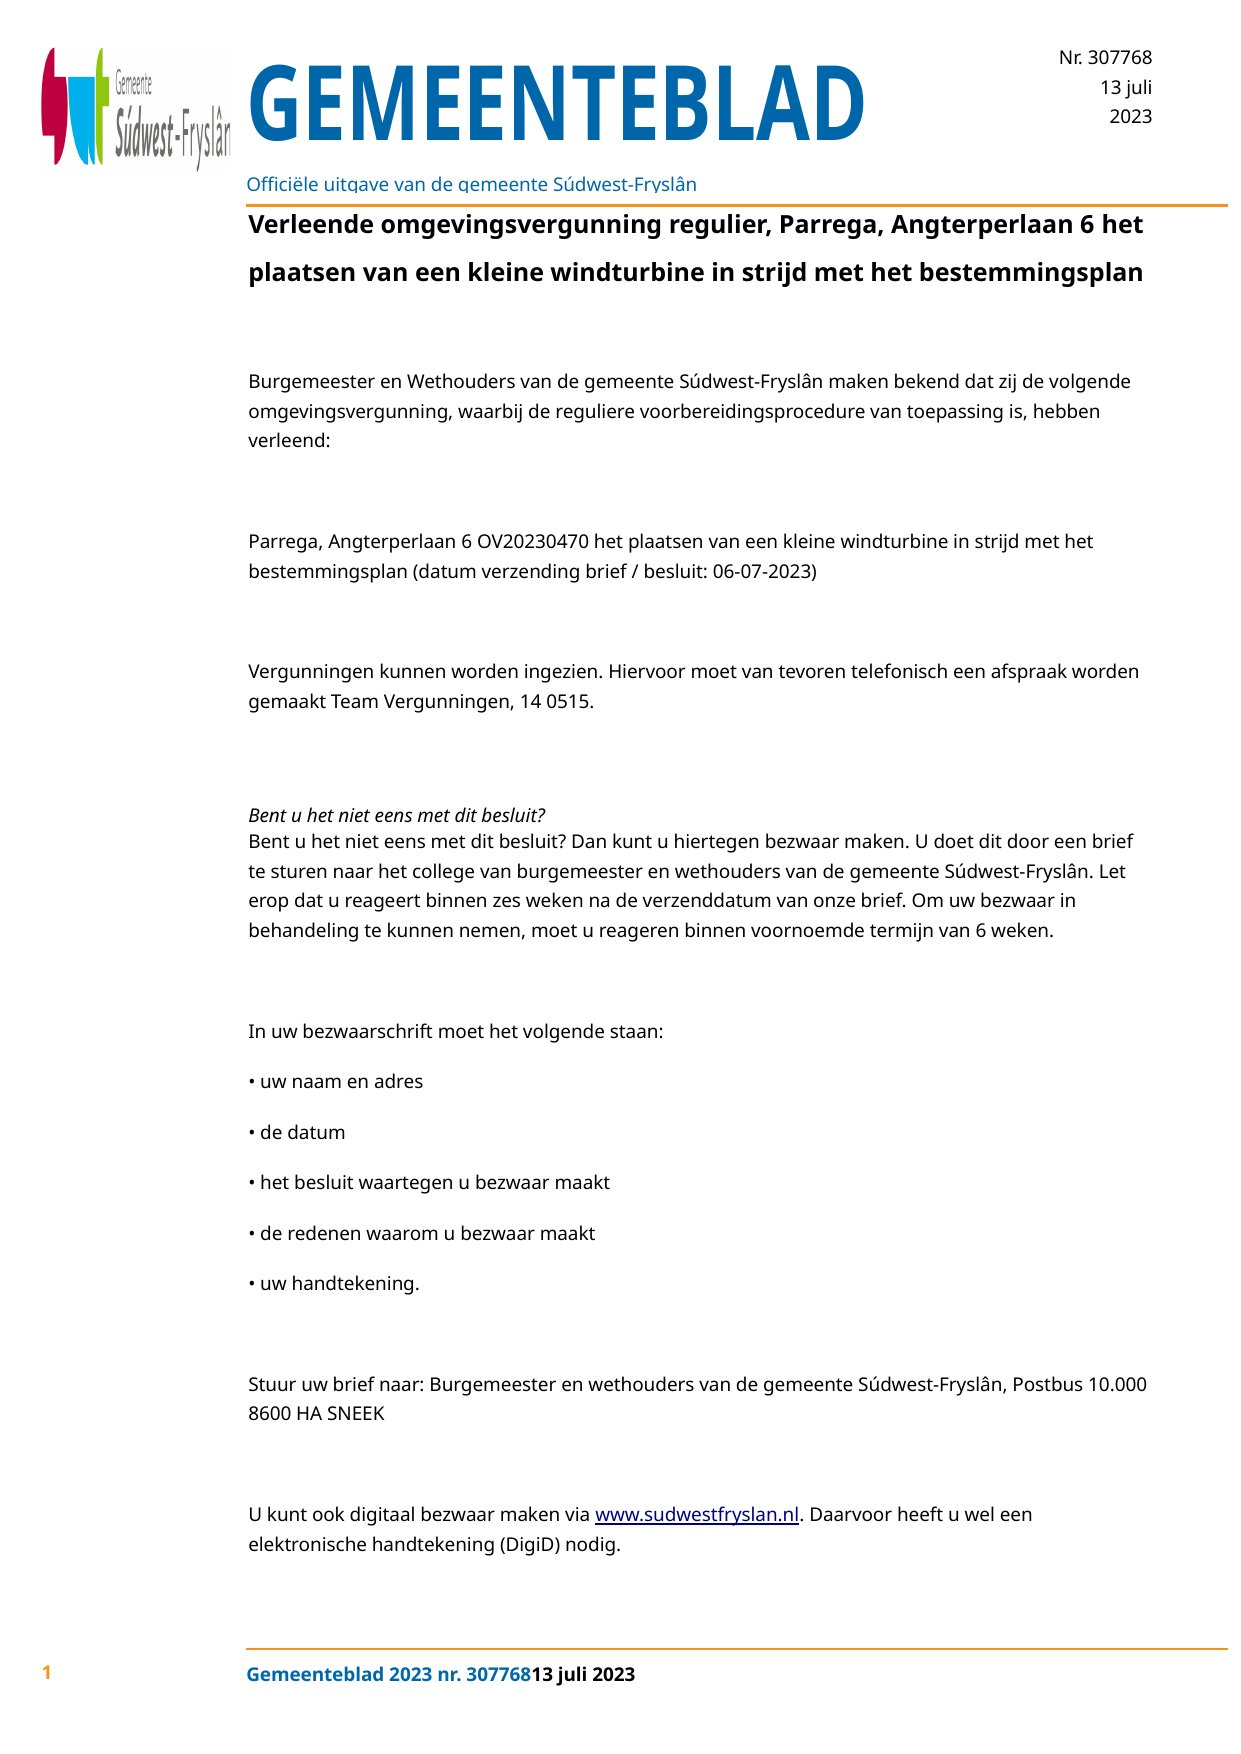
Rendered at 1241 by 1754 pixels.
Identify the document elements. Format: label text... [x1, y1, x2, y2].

text • uw handtekening. [248, 1270, 1152, 1296]
text • het besluit waartegen u bezwaar maakt [248, 1169, 1152, 1195]
picture [41, 47, 231, 172]
text • de datum [248, 1119, 1152, 1144]
text Verleende omgevingsvergunning regulier, Parrega, Angterperlaan 6 het plaatsen van een kleine windturbine in strijd met het bestemmingsplan [248, 207, 1152, 288]
text Vergunningen kunnen worden ingezien. Hiervoor moet van tevoren telefonisch een afspraak worden gemaakt Team Vergunningen, 14 0515. [248, 659, 1152, 714]
text Bent u het niet eens met dit besluit? Dan kunt u hiertegen bezwaar maken. U doet dit door een brief te sturen naar het college van burgemeester en wethouders van de gemeente Súdwest-Fryslân. Let erop dat u reageert binnen zes weken na de verzenddatum van onze brief. Om uw bezwaar in behandeling te kunnen nemen, moet u reageren binnen voornoemde termijn van 6 weken. [248, 828, 1152, 943]
text Burgemeester en Wethouders van de gemeente Súdwest-Fryslân maken bekend dat zij de volgende omgevingsvergunning, waarbij de reguliere voorbereidingsprocedure van toepassing is, hebben verleend: [248, 368, 1152, 453]
text Parrega, Angterperlaan 6 OV20230470 het plaatsen van een kleine windturbine in strijd met het bestemmingsplan (datum verzending brief / besluit: 06-07-2023) [248, 528, 1152, 584]
text • uw naam en adres [248, 1068, 1152, 1094]
text Bent u het niet eens met dit besluit? [248, 803, 1152, 828]
text In uw bezwaarschrift moet het volgende staan: [248, 1018, 1152, 1044]
text U kunt ook digitaal bezwaar maken via www.sudwestfryslan.nl. Daarvoor heeft u wel een elektronische handtekening (DigiD) nodig. [248, 1501, 1152, 1557]
text • de redenen waarom u bezwaar maakt [248, 1220, 1152, 1245]
text Stuur uw brief naar: Burgemeester en wethouders van de gemeente Súdwest-Fryslân, Postbus 10.000 8600 HA SNEEK [248, 1371, 1152, 1426]
